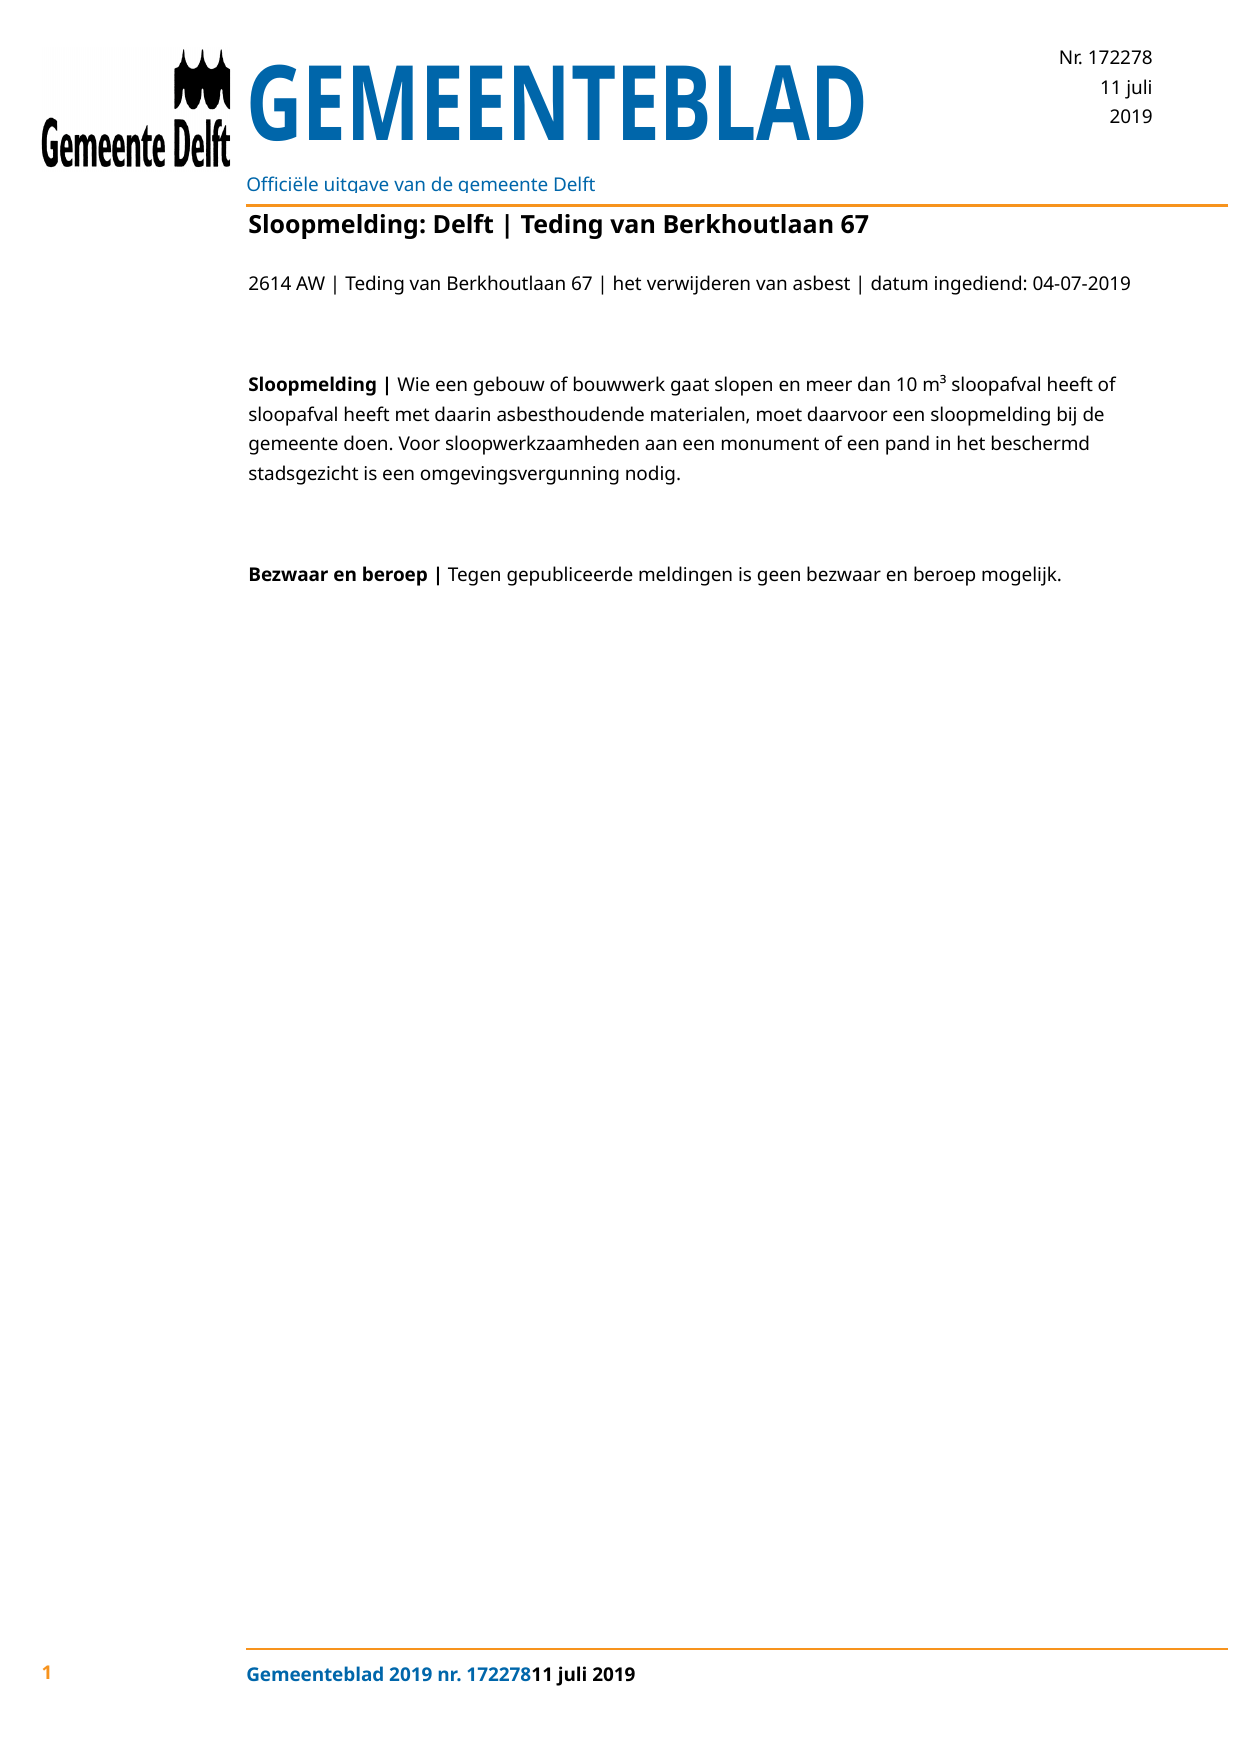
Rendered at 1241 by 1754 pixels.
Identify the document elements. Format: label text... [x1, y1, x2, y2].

picture [41, 47, 231, 172]
text Bezwaar en beroep | Tegen gepubliceerde meldingen is geen bezwaar en beroep mogelijk. [248, 561, 1152, 586]
text 2614 AW | Teding van Berkhoutlaan 67 | het verwijderen van asbest | datum ingediend: 04-07-2019 [248, 270, 1152, 296]
text Sloopmelding: Delft | Teding van Berkhoutlaan 67 [248, 207, 1152, 241]
text Sloopmelding | Wie een gebouw of bouwwerk gaat slopen en meer dan 10 m³ sloopafval heeft of sloopafval heeft met daarin asbesthoudende materialen, moet daarvoor een sloopmelding bij de gemeente doen. Voor sloopwerkzaamheden aan een monument of een pand in het beschermd stadsgezicht is een omgevingsvergunning nodig. [248, 371, 1152, 486]
